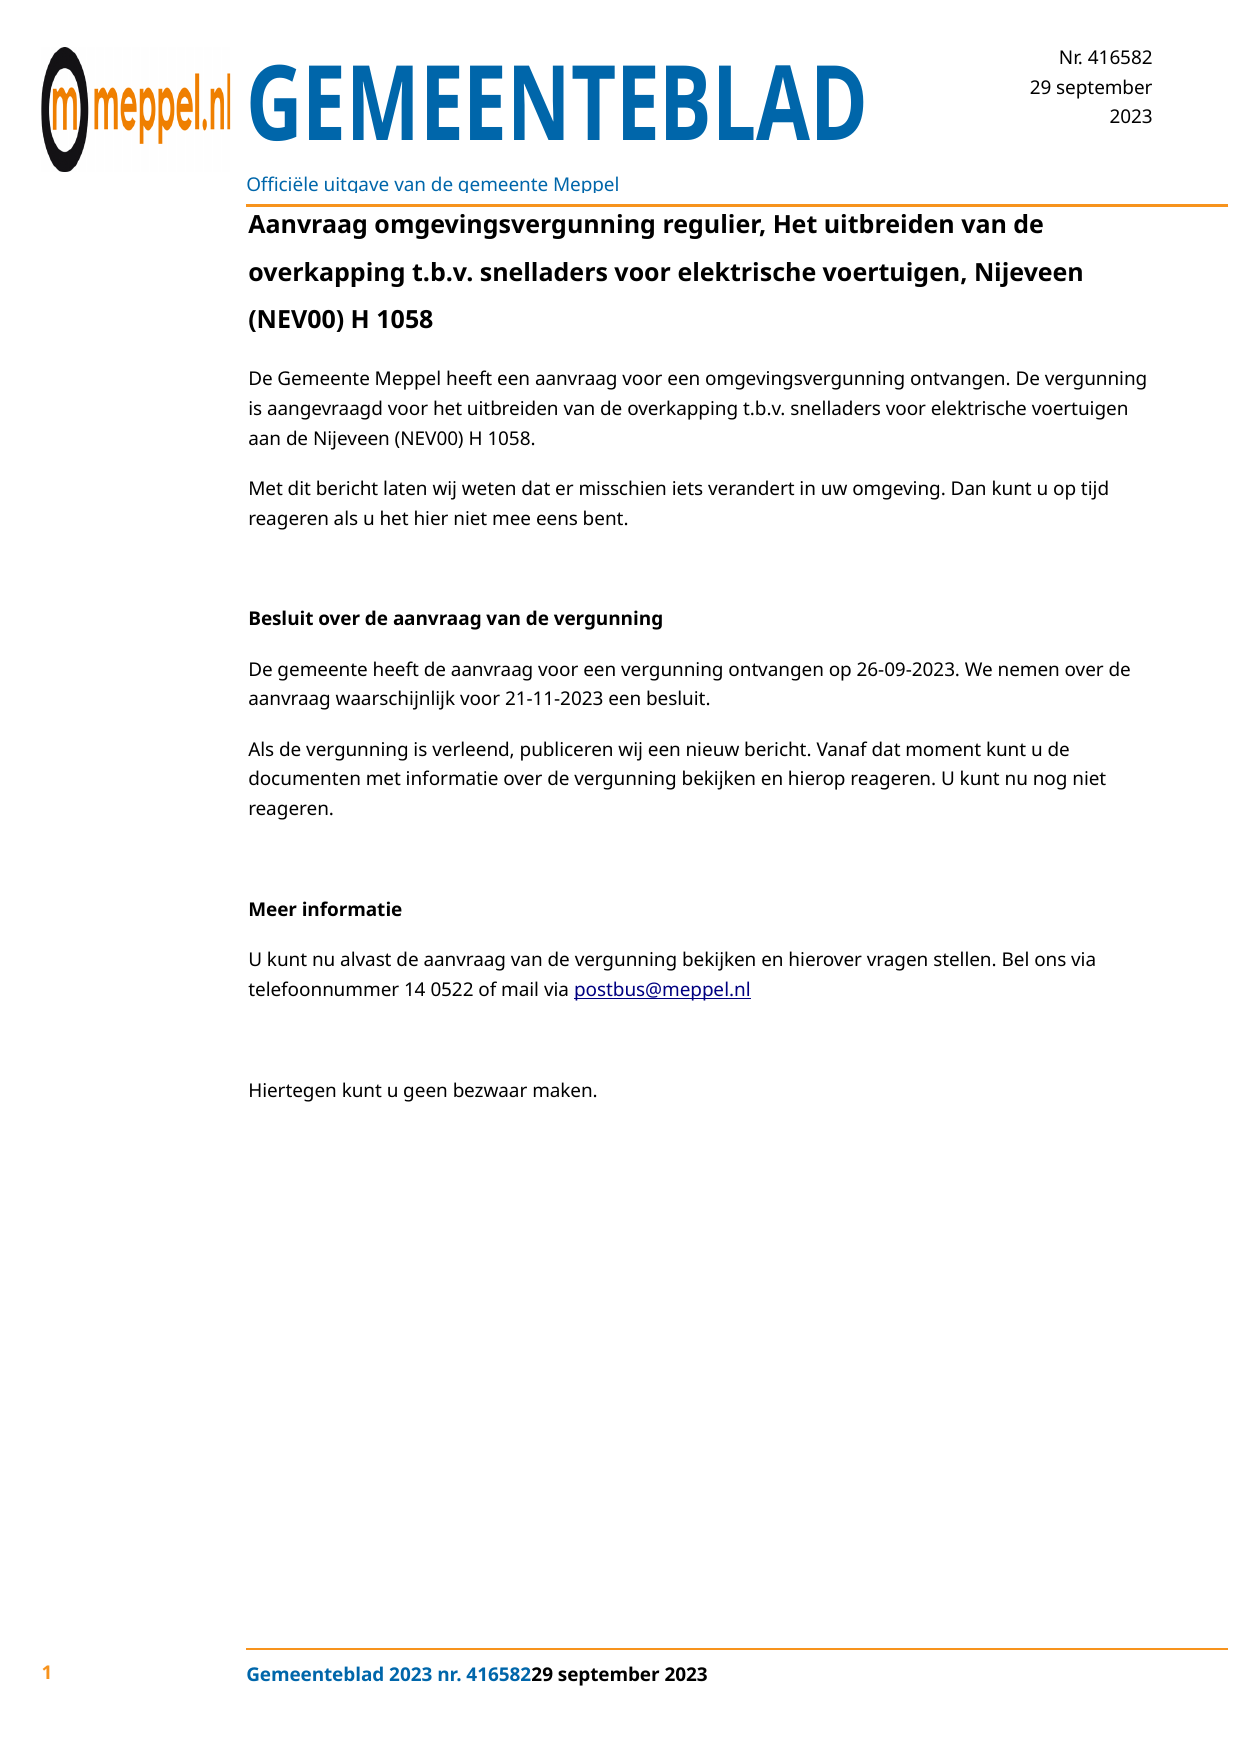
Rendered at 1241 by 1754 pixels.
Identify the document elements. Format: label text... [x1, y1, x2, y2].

text De Gemeente Meppel heeft een aanvraag voor een omgevingsvergunning ontvangen. De vergunning is aangevraagd voor het uitbreiden van de overkapping t.b.v. snelladers voor elektrische voertuigen aan de Nijeveen (NEV00) H 1058. [248, 366, 1152, 450]
text Meer informatie [248, 896, 1152, 922]
text De gemeente heeft de aanvraag voor een vergunning ontvangen op 26-09-2023. We nemen over de aanvraag waarschijnlijk voor 21-11-2023 een besluit. [248, 656, 1152, 711]
text Als de vergunning is verleend, publiceren wij een nieuw bericht. Vanaf dat moment kunt u de documenten met informatie over de vergunning bekijken en hierop reageren. U kunt nu nog niet reageren. [248, 736, 1152, 821]
text U kunt nu alvast de aanvraag van de vergunning bekijken en hierover vragen stellen. Bel ons via telefoonnummer 14 0522 of mail via postbus@meppel.nl [248, 946, 1152, 1002]
text Aanvraag omgevingsvergunning regulier, Het uitbreiden van de overkapping t.b.v. snelladers voor elektrische voertuigen, Nijeveen (NEV00) H 1058 [248, 207, 1152, 336]
text Besluit over de aanvraag van de vergunning [248, 606, 1152, 631]
text Met dit bericht laten wij weten dat er misschien iets verandert in uw omgeving. Dan kunt u op tijd reageren als u het hier niet mee eens bent. [248, 475, 1152, 530]
text Hiertegen kunt u geen bezwaar maken. [248, 1077, 1152, 1102]
picture [41, 47, 231, 172]
